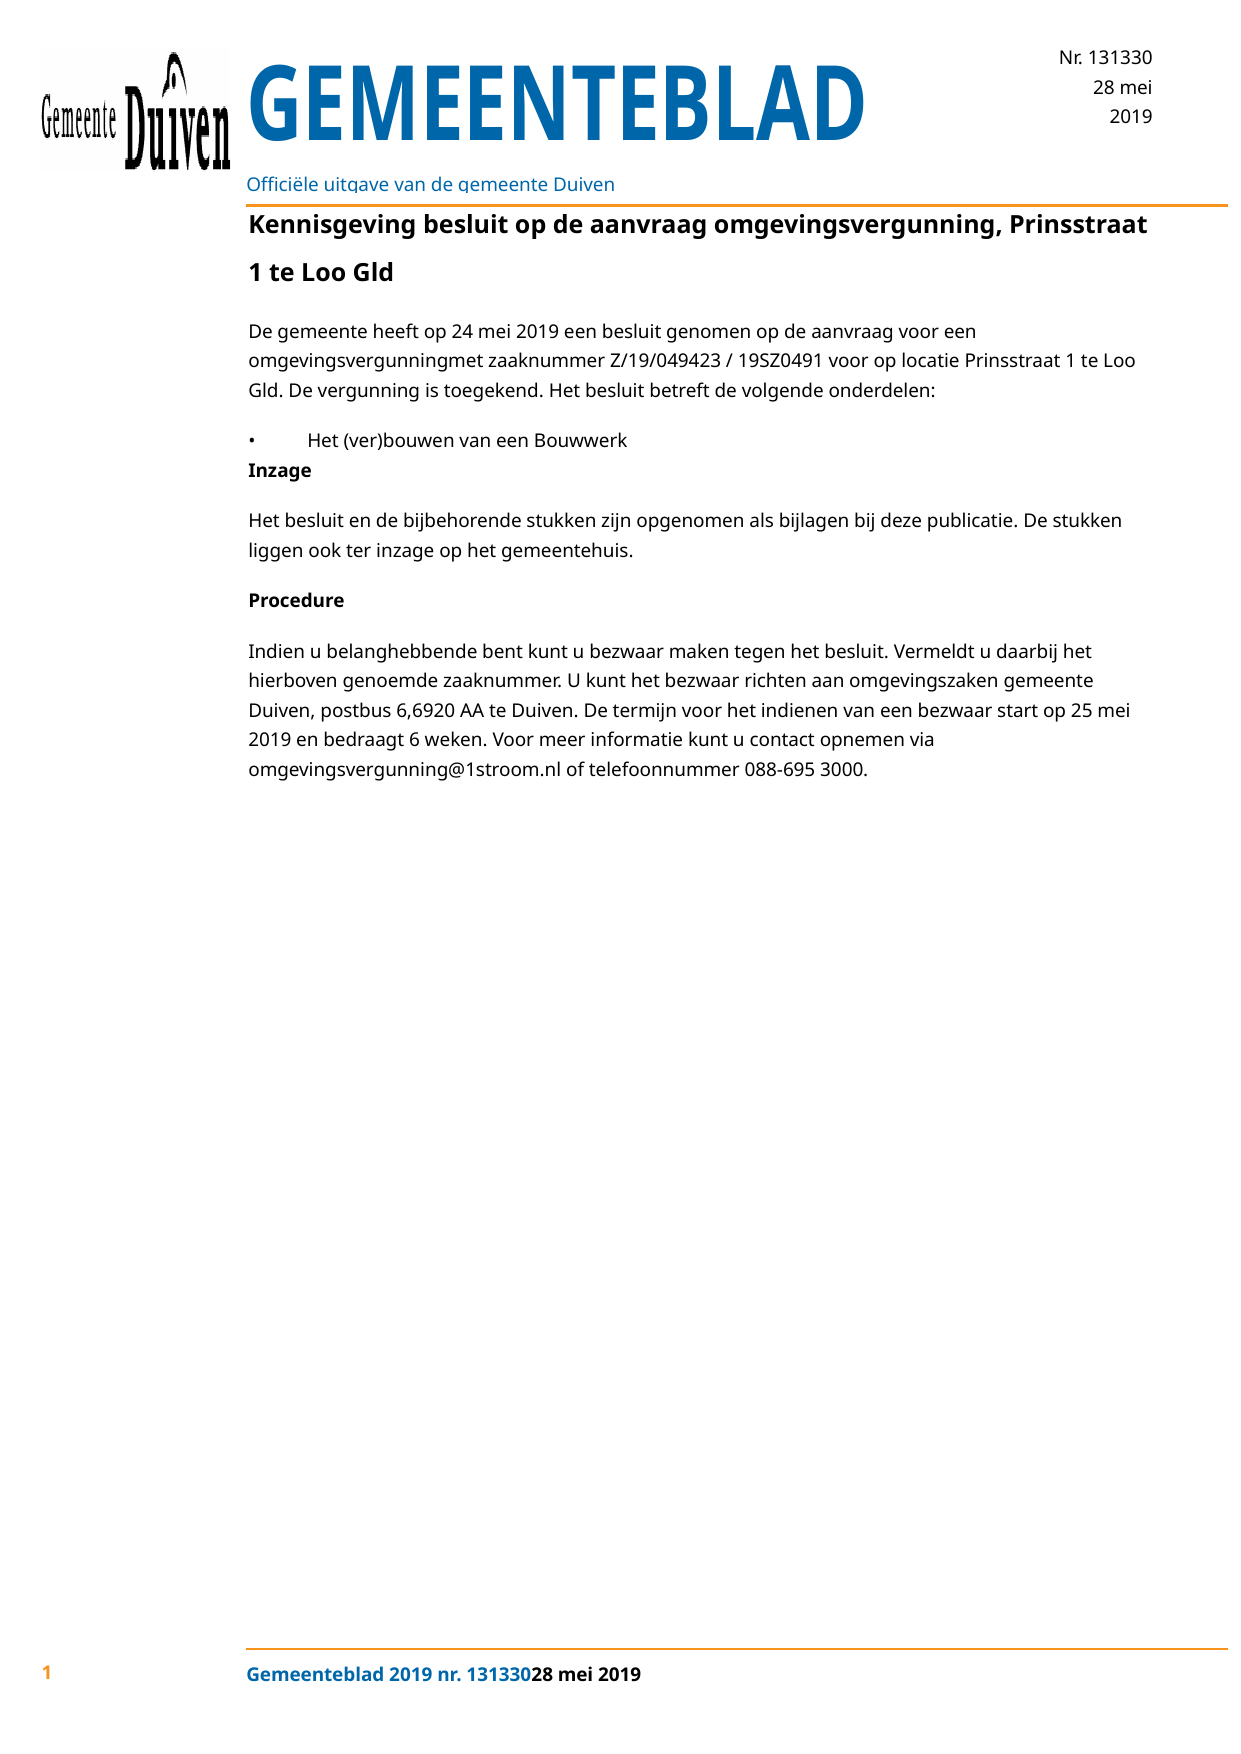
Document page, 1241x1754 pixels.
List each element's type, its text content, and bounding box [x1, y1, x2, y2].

text Indien u belanghebbende bent kunt u bezwaar maken tegen het besluit. Vermeldt u daarbij het hierboven genoemde zaaknummer. U kunt het bezwaar richten aan omgevingszaken gemeente Duiven, postbus 6,6920 AA te Duiven. De termijn voor het indienen van een bezwaar start op 25 mei 2019 en bedraagt 6 weken. Voor meer informatie kunt u contact opnemen via omgevingsvergunning@1stroom.nl of telefoonnummer 088-695 3000. [248, 638, 1152, 782]
text De gemeente heeft op 24 mei 2019 een besluit genomen op de aanvraag voor een omgevingsvergunningmet zaaknummer Z/19/049423 / 19SZ0491 voor op locatie Prinsstraat 1 te Loo Gld. De vergunning is toegekend. Het besluit betreft de volgende onderdelen: [248, 318, 1152, 403]
text Procedure [248, 587, 1152, 613]
picture [41, 47, 231, 172]
text Inzage [248, 457, 1152, 483]
list Het (ver)bouwen van een Bouwwerk [248, 427, 1152, 453]
text Het besluit en de bijbehorende stukken zijn opgenomen als bijlagen bij deze publicatie. De stukken liggen ook ter inzage op het gemeentehuis. [248, 507, 1152, 563]
text Kennisgeving besluit op de aanvraag omgevingsvergunning, Prinsstraat 1 te Loo Gld [248, 207, 1152, 288]
